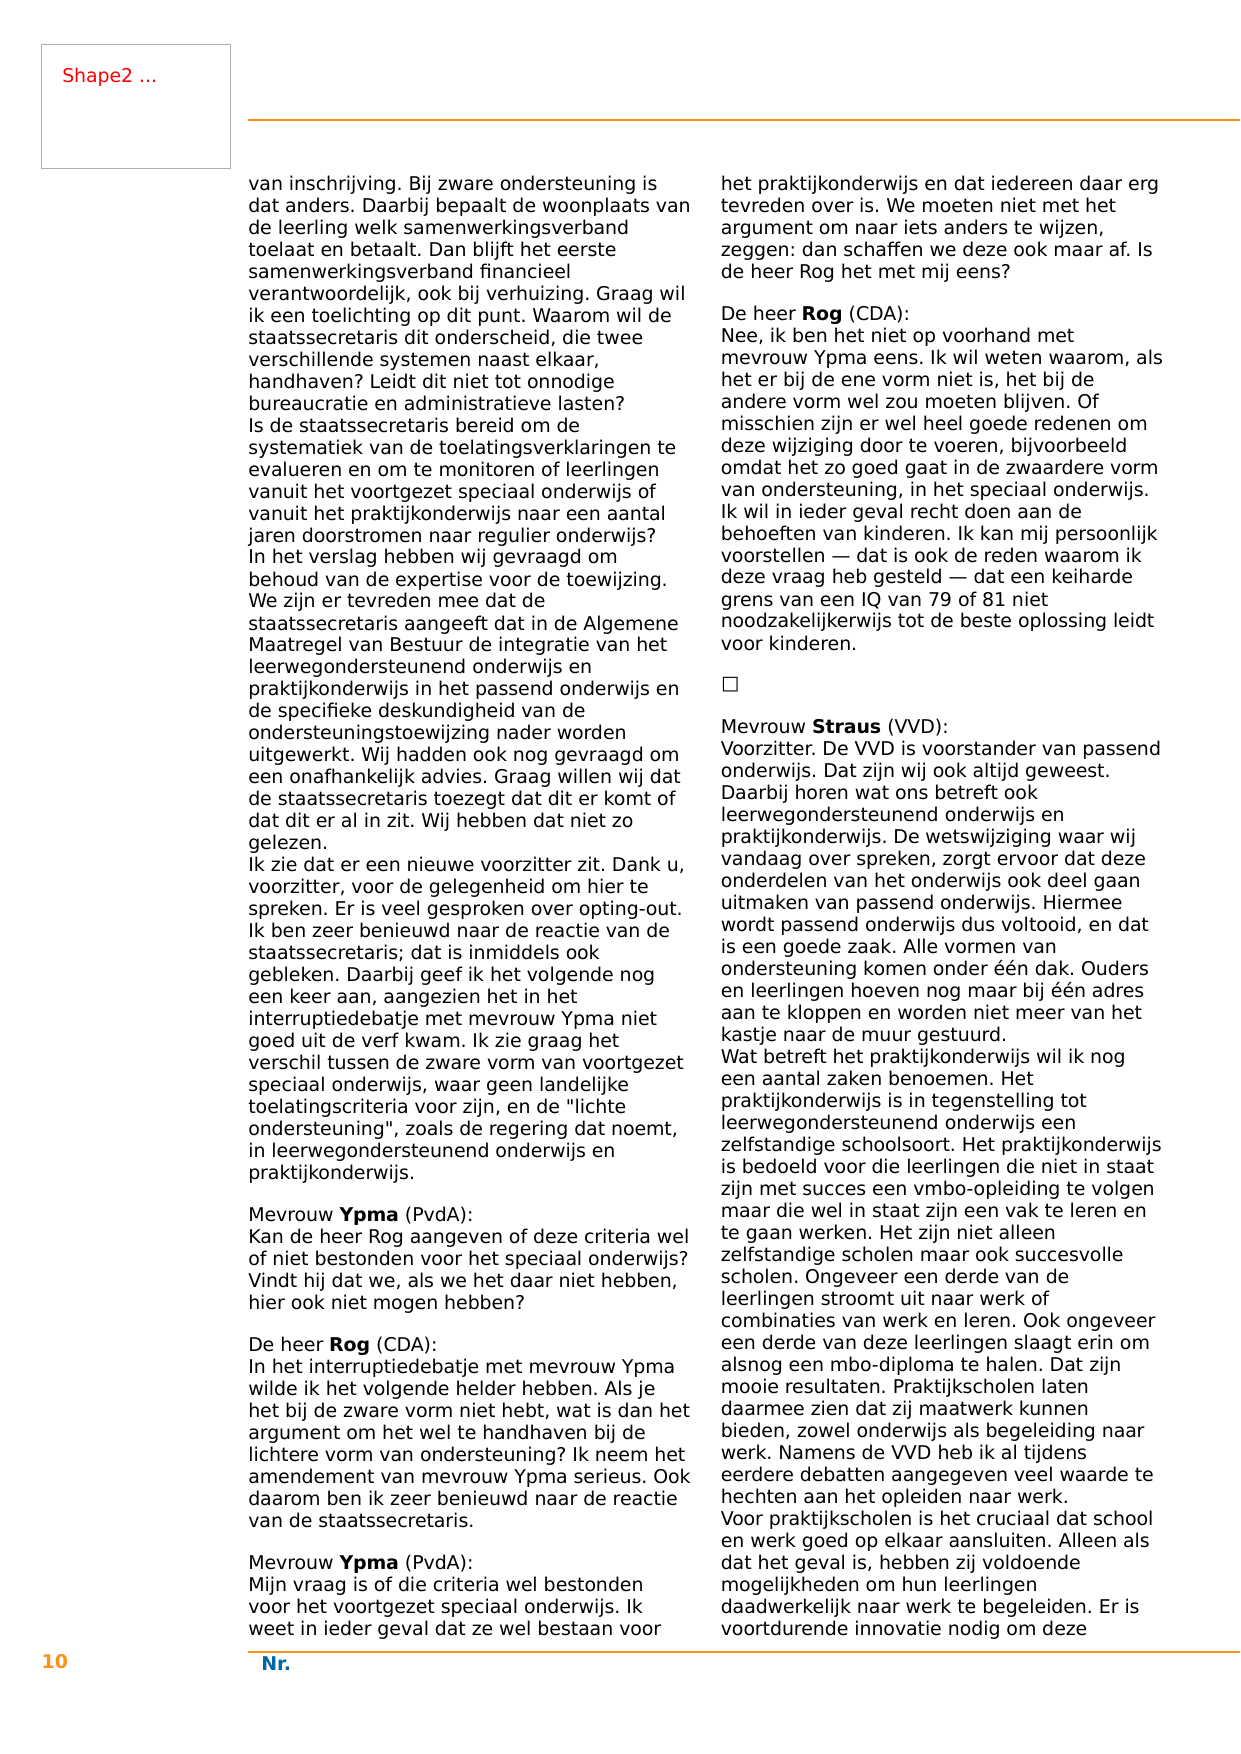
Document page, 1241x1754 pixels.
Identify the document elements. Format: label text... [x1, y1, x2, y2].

text Mevrouw Ypma (PvdA): [248, 1204, 691, 1226]
text van inschrijving. Bij zware ondersteuning is dat anders. Daarbij bepaalt de woonplaats van de leerling welk samenwerkingsverband toelaat en betaalt. Dan blijft het eerste samenwerkingsverband financieel verantwoordelijk, ook bij verhuizing. Graag wil ik een toelichting op dit punt. Waarom wil de staatssecretaris dit onderscheid, die twee verschillende systemen naast elkaar, handhaven? Leidt dit niet tot onnodige bureaucratie en administratieve lasten? [248, 173, 691, 414]
text Mijn vraag is of die criteria wel bestonden voor het voortgezet speciaal onderwijs. Ik weet in ieder geval dat ze wel bestaan voor [248, 1573, 691, 1639]
text Is de staatssecretaris bereid om de systematiek van de toelatingsverklaringen te evalueren en om te monitoren of leerlingen vanuit het voortgezet speciaal onderwijs of vanuit het praktijkonderwijs naar een aantal jaren doorstromen naar regulier onderwijs? [248, 414, 691, 546]
text Mevrouw Ypma (PvdA): [248, 1552, 691, 1573]
text Voorzitter. De VVD is voorstander van passend onderwijs. Dat zijn wij ook altijd geweest. Daarbij horen wat ons betreft ook leerwegondersteunend onderwijs en praktijkonderwijs. De wetswijziging waar wij vandaag over spreken, zorgt ervoor dat deze onderdelen van het onderwijs ook deel gaan uitmaken van passend onderwijs. Hiermee wordt passend onderwijs dus voltooid, en dat is een goede zaak. Alle vormen van ondersteuning komen onder één dak. Ouders en leerlingen hoeven nog maar bij één adres aan te kloppen en worden niet meer van het kastje naar de muur gestuurd. [721, 738, 1163, 1046]
text In het interruptiedebatje met mevrouw Ypma wilde ik het volgende helder hebben. Als je het bij de zware vorm niet hebt, wat is dan het argument om het wel te handhaven bij de lichtere vorm van ondersteuning? Ik neem het amendement van mevrouw Ypma serieus. Ook daarom ben ik zeer benieuwd naar de reactie van de staatssecretaris. [248, 1356, 691, 1532]
text In het verslag hebben wij gevraagd om behoud van de expertise voor de toewijzing. We zijn er tevreden mee dat de staatssecretaris aangeeft dat in de Algemene Maatregel van Bestuur de integratie van het leerwegondersteunend onderwijs en praktijkonderwijs in het passend onderwijs en de specifieke deskundigheid van de ondersteuningstoewijzing nader worden uitgewerkt. Wij hadden ook nog gevraagd om een onafhankelijk advies. Graag willen wij dat de staatssecretaris toezegt dat dit er komt of dat dit er al in zit. Wij hebben dat niet zo gelezen. [248, 546, 691, 854]
text Nee, ik ben het niet op voorhand met mevrouw Ypma eens. Ik wil weten waarom, als het er bij de ene vorm niet is, het bij de andere vorm wel zou moeten blijven. Of misschien zijn er wel heel goede redenen om deze wijziging door te voeren, bijvoorbeeld omdat het zo goed gaat in de zwaardere vorm van ondersteuning, in het speciaal onderwijs. Ik wil in ieder geval recht doen aan de behoeften van kinderen. Ik kan mij persoonlijk voorstellen — dat is ook de reden waarom ik deze vraag heb gesteld — dat een keiharde grens van een IQ van 79 of 81 niet noodzakelijkerwijs tot de beste oplossing leidt voor kinderen. [721, 325, 1163, 654]
text De heer Rog (CDA): [721, 303, 1163, 325]
text Voor praktijkscholen is het cruciaal dat school en werk goed op elkaar aansluiten. Alleen als dat het geval is, hebben zij voldoende mogelijkheden om hun leerlingen daadwerkelijk naar werk te begeleiden. Er is voortdurende innovatie nodig om deze [721, 1508, 1163, 1639]
text het praktijkonderwijs en dat iedereen daar erg tevreden over is. We moeten niet met het argument om naar iets anders te wijzen, zeggen: dan schaffen we deze ook maar af. Is de heer Rog het met mij eens? [721, 173, 1163, 283]
text Mevrouw Straus (VVD): [721, 716, 1163, 738]
text Wat betreft het praktijkonderwijs wil ik nog een aantal zaken benoemen. Het praktijkonderwijs is in tegenstelling tot leerwegondersteunend onderwijs een zelfstandige schoolsoort. Het praktijkonderwijs is bedoeld voor die leerlingen die niet in staat zijn met succes een vmbo-opleiding te volgen maar die wel in staat zijn een vak te leren en te gaan werken. Het zijn niet alleen zelfstandige scholen maar ook succesvolle scholen. Ongeveer een derde van de leerlingen stroomt uit naar werk of combinaties van werk en leren. Ook ongeveer een derde van deze leerlingen slaagt erin om alsnog een mbo-diploma te halen. Dat zijn mooie resultaten. Praktijkscholen laten daarmee zien dat zij maatwerk kunnen bieden, zowel onderwijs als begeleiding naar werk. Namens de VVD heb ik al tijdens eerdere debatten aangegeven veel waarde te hechten aan het opleiden naar werk. [721, 1046, 1163, 1508]
text De heer Rog (CDA): [248, 1334, 691, 1356]
text Kan de heer Rog aangeven of deze criteria wel of niet bestonden voor het speciaal onderwijs? Vindt hij dat we, als we het daar niet hebben, hier ook niet mogen hebben? [248, 1226, 691, 1314]
text Ik zie dat er een nieuwe voorzitter zit. Dank u, voorzitter, voor de gelegenheid om hier te spreken. Er is veel gesproken over opting-out. Ik ben zeer benieuwd naar de reactie van de staatssecretaris; dat is inmiddels ook gebleken. Daarbij geef ik het volgende nog een keer aan, aangezien het in het interruptiedebatje met mevrouw Ypma niet goed uit de verf kwam. Ik zie graag het verschil tussen de zware vorm van voortgezet speciaal onderwijs, waar geen landelijke toelatingscriteria voor zijn, en de "lichte ondersteuning", zoals de regering dat noemt, in leerwegondersteunend onderwijs en praktijkonderwijs. [248, 854, 691, 1184]
text ⬜ [721, 674, 1163, 696]
